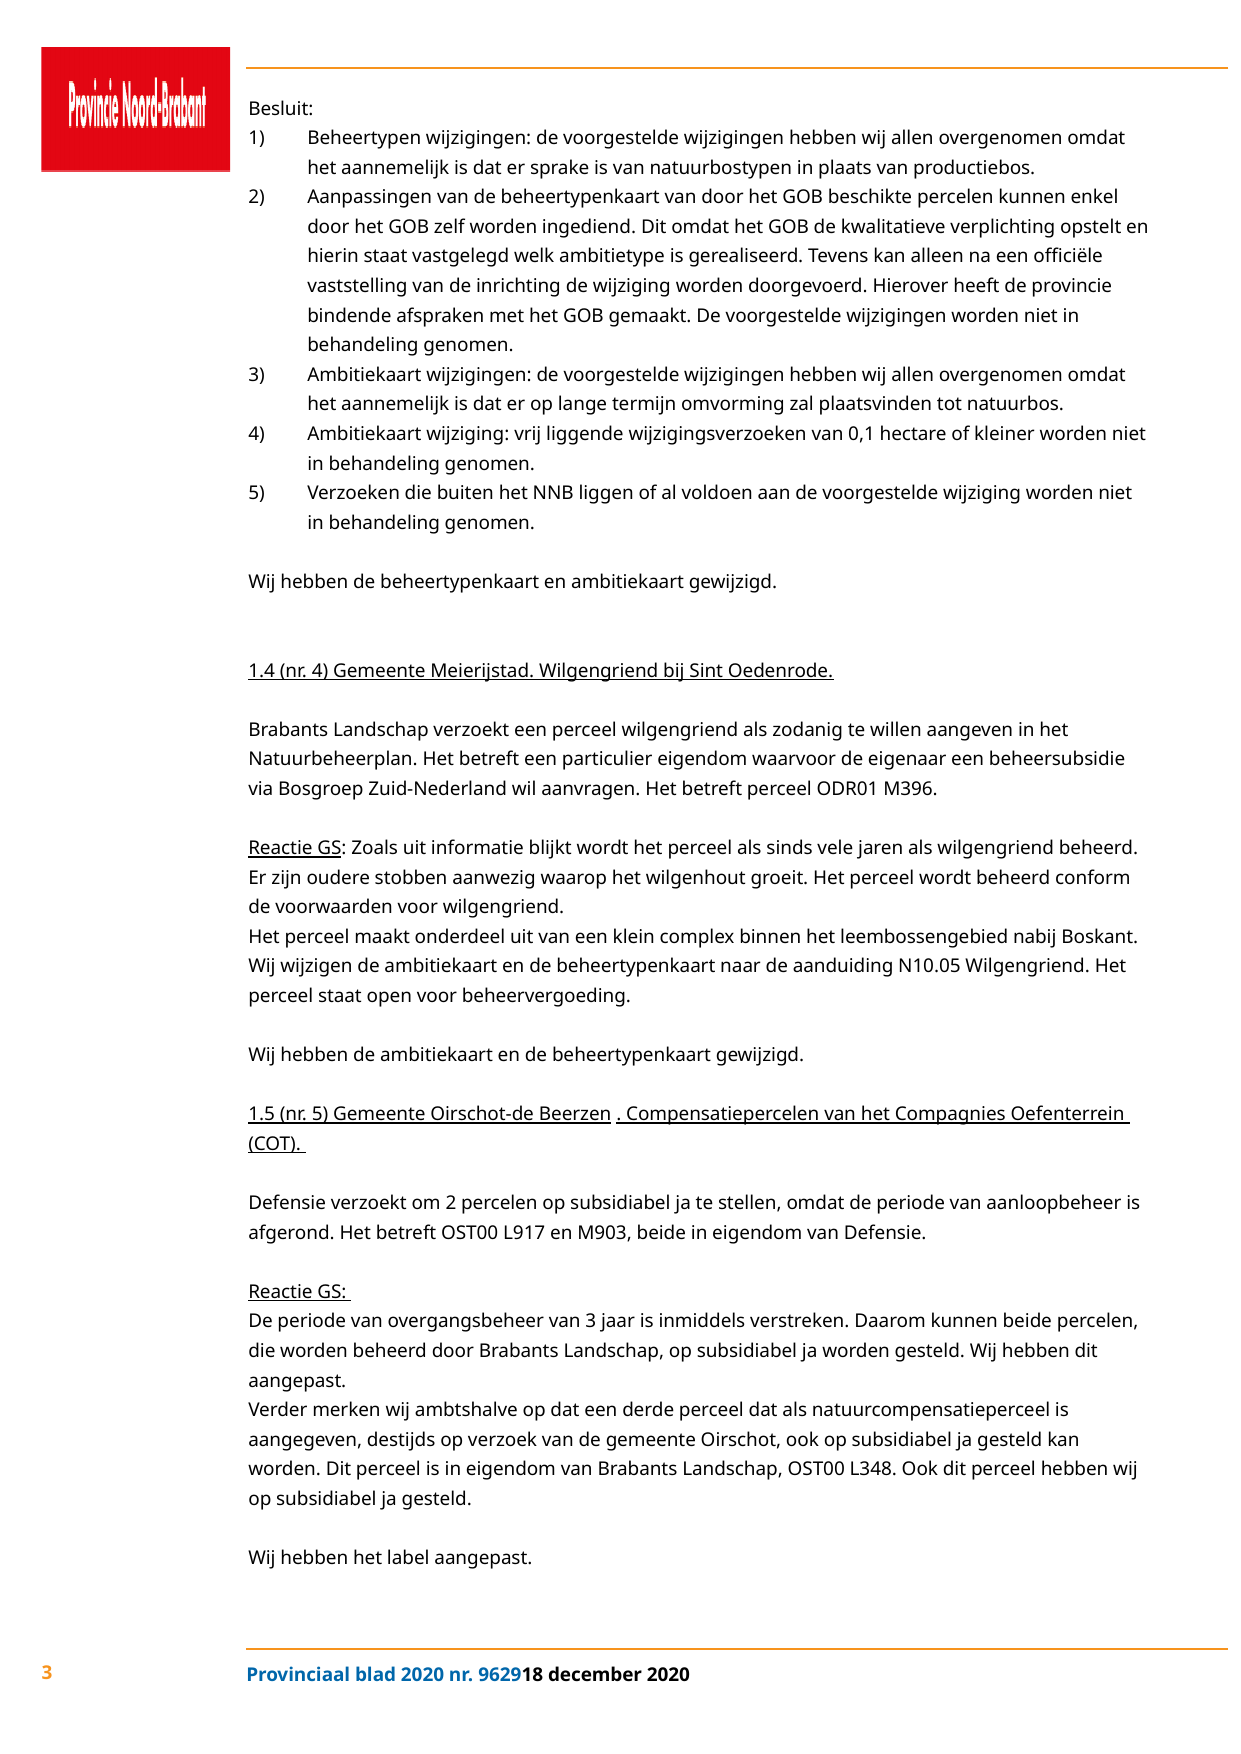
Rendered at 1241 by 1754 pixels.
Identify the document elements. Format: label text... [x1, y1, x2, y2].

text Wij hebben de beheertypenkaart en ambitiekaart gewijzigd. [248, 568, 1152, 594]
text 1.5 (nr. 5) Gemeente Oirschot-de Beerzen . Compensatiepercelen van het Compagnies Oefenterrein (COT). [248, 1101, 1152, 1156]
text Wij wijzigen de ambitiekaart en de beheertypenkaart naar de aanduiding N10.05 Wilgengriend. Het perceel staat open voor beheervergoeding. [248, 953, 1152, 1008]
list Beheertypen wijzigingen: de voorgestelde wijzigingen hebben wij allen overgenomen omdat het aannemelijk is dat er sprake is van natuurbostypen in plaats van productiebos. [248, 124, 1152, 180]
text Reactie GS: [248, 1278, 1152, 1304]
text Wij hebben het label aangepast. [248, 1544, 1152, 1570]
text Verder merken wij ambtshalve op dat een derde perceel dat als natuurcompensatieperceel is aangegeven, destijds op verzoek van de gemeente Oirschot, ook op subsidiabel ja gesteld kan worden. Dit perceel is in eigendom van Brabants Landschap, OST00 L348. Ook dit perceel hebben wij op subsidiabel ja gesteld. [248, 1396, 1152, 1511]
text Besluit: [248, 95, 1152, 121]
text De periode van overgangsbeheer van 3 jaar is inmiddels verstreken. Daarom kunnen beide percelen, die worden beheerd door Brabants Landschap, op subsidiabel ja worden gesteld. Wij hebben dit aangepast. [248, 1308, 1152, 1393]
text 1.4 (nr. 4) Gemeente Meierijstad. Wilgengriend bij Sint Oedenrode. [248, 657, 1152, 683]
list Aanpassingen van de beheertypenkaart van door het GOB beschikte percelen kunnen enkel door het GOB zelf worden ingediend. Dit omdat het GOB de kwalitatieve verplichting opstelt en hierin staat vastgelegd welk ambitietype is gerealiseerd. Tevens kan alleen na een officiële vaststelling van de inrichting de wijziging worden doorgevoerd. Hierover heeft de provincie bindende afspraken met het GOB gemaakt. De voorgestelde wijzigingen worden niet in behandeling genomen. [248, 183, 1152, 357]
picture [41, 47, 231, 172]
text Het perceel maakt onderdeel uit van een klein complex binnen het leembossengebied nabij Boskant. [248, 923, 1152, 949]
list Ambitiekaart wijziging: vrij liggende wijzigingsverzoeken van 0,1 hectare of kleiner worden niet in behandeling genomen. [248, 420, 1152, 476]
list Verzoeken die buiten het NNB liggen of al voldoen aan de voorgestelde wijziging worden niet in behandeling genomen. [248, 479, 1152, 535]
text Brabants Landschap verzoekt een perceel wilgengriend als zodanig te willen aangeven in het Natuurbeheerplan. Het betreft een particulier eigendom waarvoor de eigenaar een beheersubsidie via Bosgroep Zuid-Nederland wil aanvragen. Het betreft perceel ODR01 M396. [248, 716, 1152, 801]
list Ambitiekaart wijzigingen: de voorgestelde wijzigingen hebben wij allen overgenomen omdat het aannemelijk is dat er op lange termijn omvorming zal plaatsvinden tot natuurbos. [248, 361, 1152, 416]
text Reactie GS: Zoals uit informatie blijkt wordt het perceel als sinds vele jaren als wilgengriend beheerd. Er zijn oudere stobben aanwezig waarop het wilgenhout groeit. Het perceel wordt beheerd conform de voorwaarden voor wilgengriend. [248, 834, 1152, 919]
text Wij hebben de ambitiekaart en de beheertypenkaart gewijzigd. [248, 1041, 1152, 1067]
text Defensie verzoekt om 2 percelen op subsidiabel ja te stellen, omdat de periode van aanloopbeheer is afgerond. Het betreft OST00 L917 en M903, beide in eigendom van Defensie. [248, 1189, 1152, 1245]
